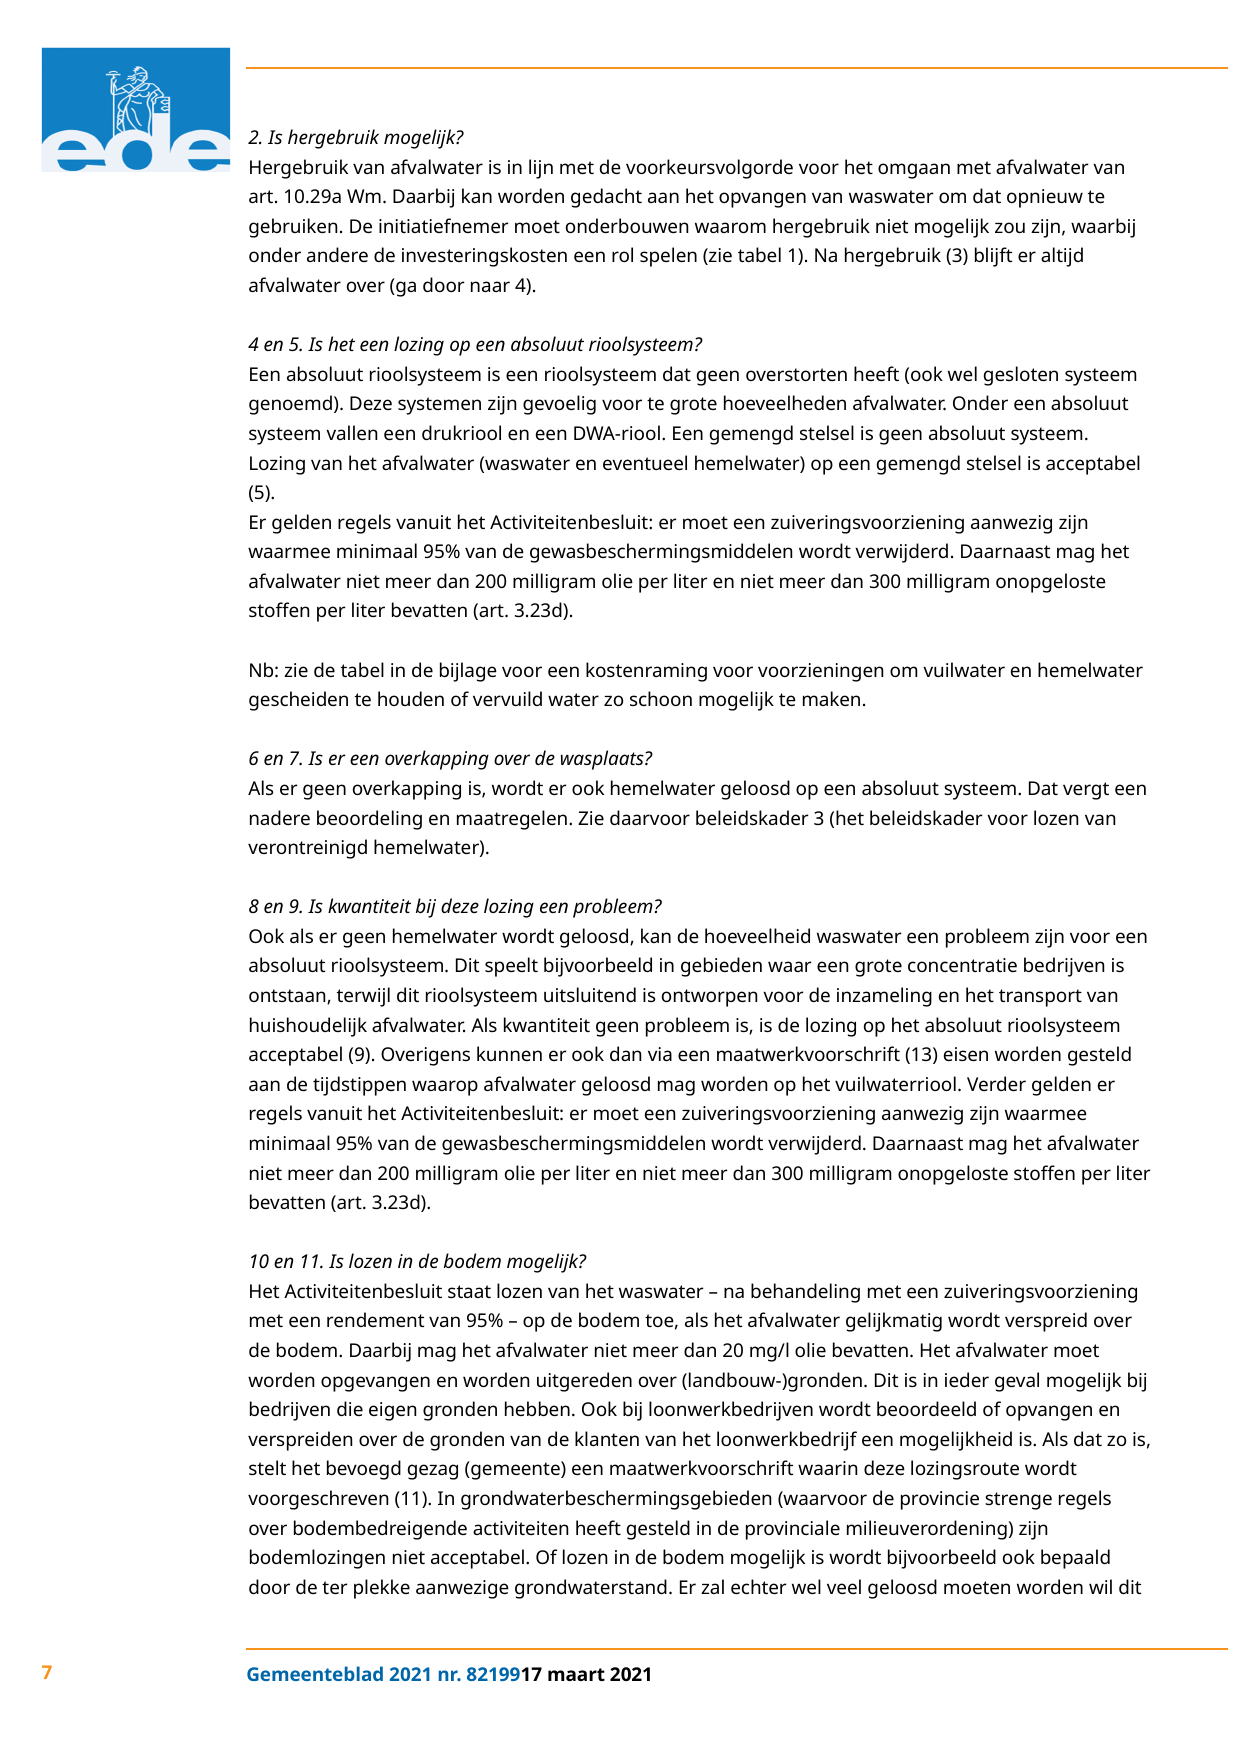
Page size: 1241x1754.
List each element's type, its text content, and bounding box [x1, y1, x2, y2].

text Het Activiteitenbesluit staat lozen van het waswater – na behandeling met een zuiveringsvoorziening met een rendement van 95% – op de bodem toe, als het afvalwater gelijkmatig wordt verspreid over de bodem. Daarbij mag het afvalwater niet meer dan 20 mg/l olie bevatten. Het afvalwater moet worden opgevangen en worden uitgereden over (landbouw-)gronden. Dit is in ieder geval mogelijk bij bedrijven die eigen gronden hebben. Ook bij loonwerkbedrijven wordt beoordeeld of opvangen en verspreiden over de gronden van de klanten van het loonwerkbedrijf een mogelijkheid is. Als dat zo is, stelt het bevoegd gezag (gemeente) een maatwerkvoorschrift waarin deze lozingsroute wordt voorgeschreven (11). In grondwaterbeschermingsgebieden (waarvoor de provincie strenge regels over bodembedreigende activiteiten heeft gesteld in de provinciale milieuverordening) zijn bodemlozingen niet acceptabel. Of lozen in de bodem mogelijk is wordt bijvoorbeeld ook bepaald door de ter plekke aanwezige grondwaterstand. Er zal echter wel veel geloosd moeten worden wil dit [248, 1278, 1152, 1600]
text 6 en 7. Is er een overkapping over de wasplaats? [248, 746, 1152, 771]
text Als er geen overkapping is, wordt er ook hemelwater geloosd op een absoluut systeem. Dat vergt een nadere beoordeling en maatregelen. Zie daarvoor beleidskader 3 (het beleidskader voor lozen van verontreinigd hemelwater). [248, 775, 1152, 860]
picture [41, 47, 231, 172]
text Ook als er geen hemelwater wordt geloosd, kan de hoeveelheid waswater een probleem zijn voor een absoluut rioolsysteem. Dit speelt bijvoorbeeld in gebieden waar een grote concentratie bedrijven is ontstaan, terwijl dit rioolsysteem uitsluitend is ontworpen voor de inzameling en het transport van huishoudelijk afvalwater. Als kwantiteit geen probleem is, is de lozing op het absoluut rioolsysteem acceptabel (9). Overigens kunnen er ook dan via een maatwerkvoorschrift (13) eisen worden gesteld aan de tijdstippen waarop afvalwater geloosd mag worden op het vuilwaterriool. Verder gelden er regels vanuit het Activiteitenbesluit: er moet een zuiveringsvoorziening aanwezig zijn waarmee minimaal 95% van de gewasbeschermingsmiddelen wordt verwijderd. Daarnaast mag het afvalwater niet meer dan 200 milligram olie per liter en niet meer dan 300 milligram onopgeloste stoffen per liter bevatten (art. 3.23d). [248, 923, 1152, 1215]
text Er gelden regels vanuit het Activiteitenbesluit: er moet een zuiveringsvoorziening aanwezig zijn waarmee minimaal 95% van de gewasbeschermingsmiddelen wordt verwijderd. Daarnaast mag het afvalwater niet meer dan 200 milligram olie per liter en niet meer dan 300 milligram onopgeloste stoffen per liter bevatten (art. 3.23d). [248, 509, 1152, 623]
text 4 en 5. Is het een lozing op een absoluut rioolsysteem? [248, 331, 1152, 357]
text 10 en 11. Is lozen in de bodem mogelijk? [248, 1248, 1152, 1274]
text Een absoluut rioolsysteem is een rioolsysteem dat geen overstorten heeft (ook wel gesloten systeem genoemd). Deze systemen zijn gevoelig voor te grote hoeveelheden afvalwater. Onder een absoluut systeem vallen een drukriool en een DWA-riool. Een gemengd stelsel is geen absoluut systeem. Lozing van het afvalwater (waswater en eventueel hemelwater) op een gemengd stelsel is acceptabel (5). [248, 361, 1152, 505]
text Nb: zie de tabel in de bijlage voor een kostenraming voor voorzieningen om vuilwater en hemelwater gescheiden te houden of vervuild water zo schoon mogelijk te maken. [248, 657, 1152, 712]
text Hergebruik van afvalwater is in lijn met de voorkeursvolgorde voor het omgaan met afvalwater van art. 10.29a Wm. Daarbij kan worden gedacht aan het opvangen van waswater om dat opnieuw te gebruiken. De initiatiefnemer moet onderbouwen waarom hergebruik niet mogelijk zou zijn, waarbij onder andere de investeringskosten een rol spelen (zie tabel 1). Na hergebruik (3) blijft er altijd afvalwater over (ga door naar 4). [248, 154, 1152, 298]
text 8 en 9. Is kwantiteit bij deze lozing een probleem? [248, 893, 1152, 919]
text 2. Is hergebruik mogelijk? [248, 124, 1152, 150]
